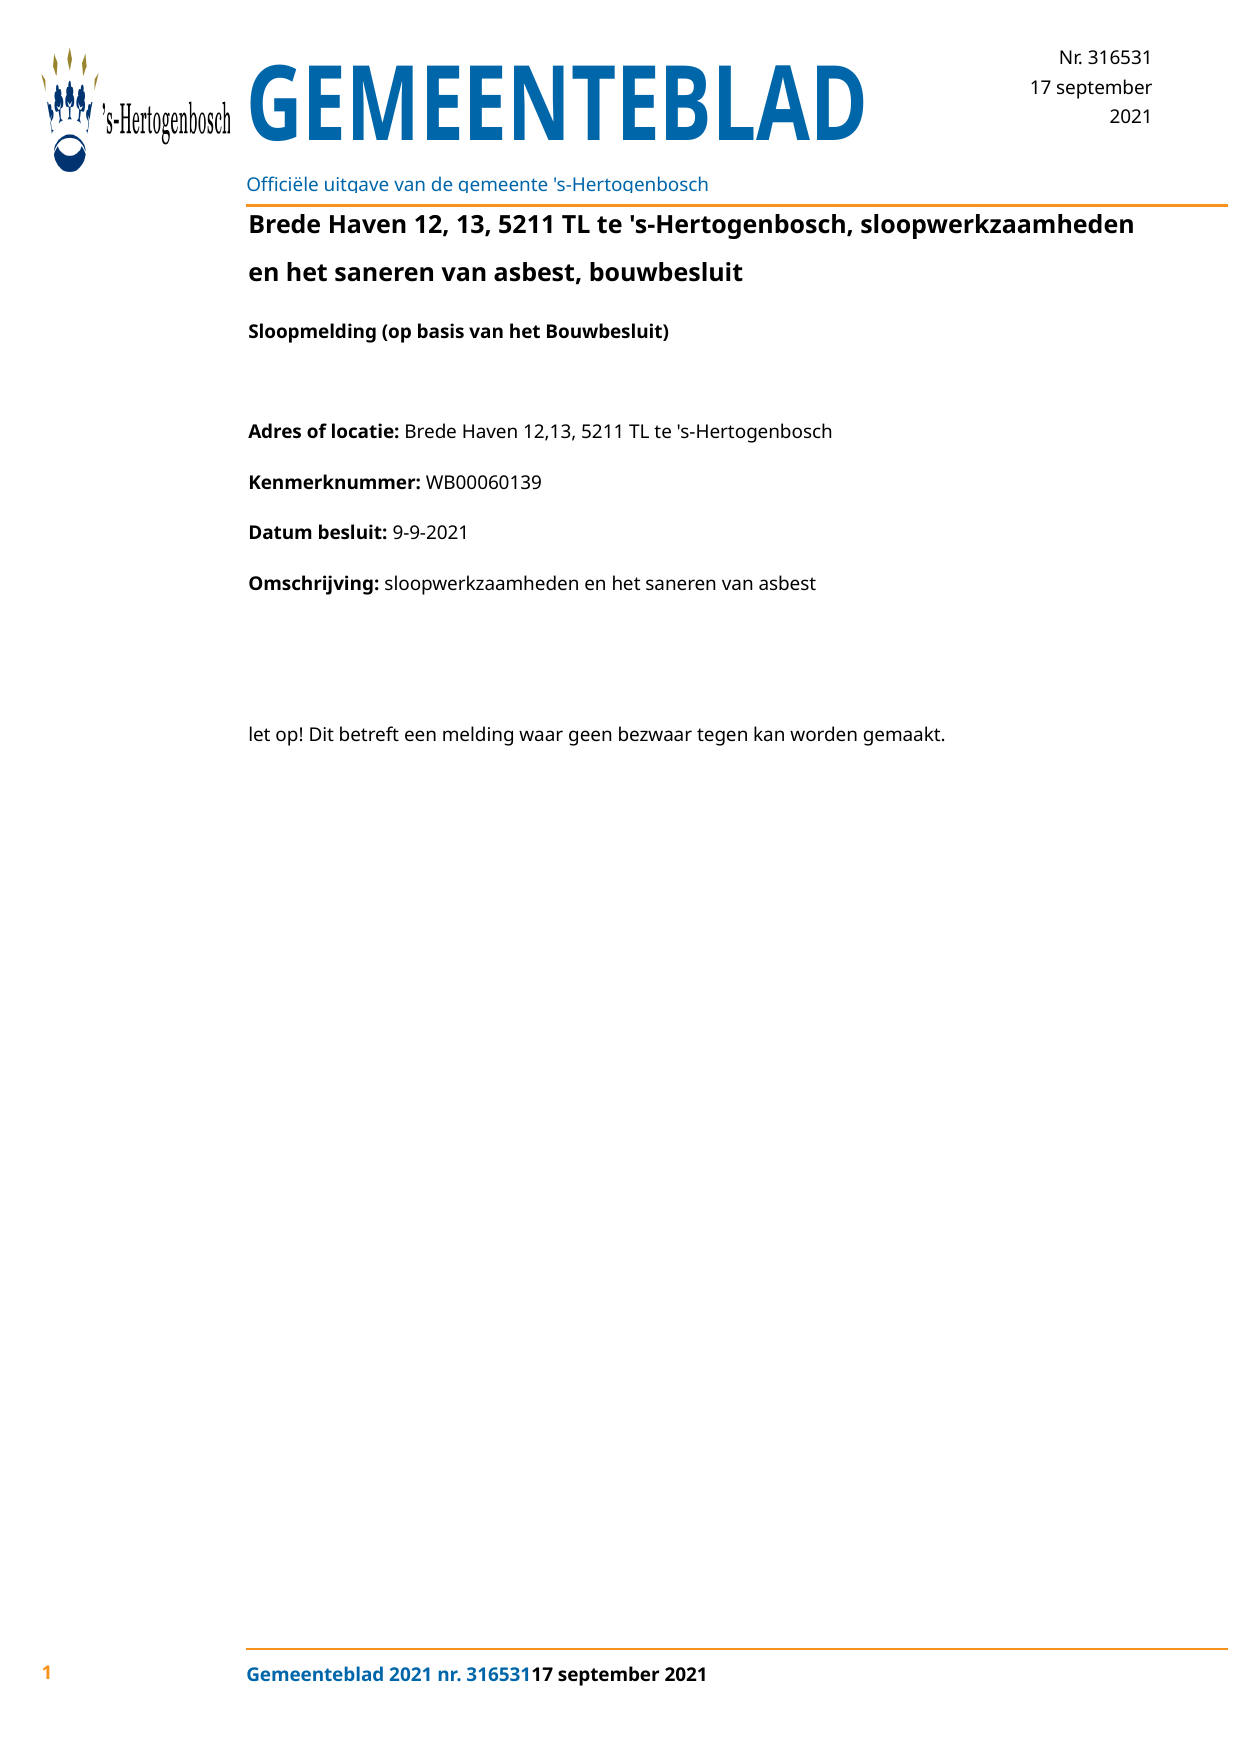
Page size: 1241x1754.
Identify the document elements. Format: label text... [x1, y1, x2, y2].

text Sloopmelding (op basis van het Bouwbesluit) [248, 318, 1152, 344]
text Kenmerknummer: WB00060139 [248, 469, 1152, 495]
picture [41, 47, 231, 172]
text Adres of locatie: Brede Haven 12,13, 5211 TL te 's-Hertogenbosch [248, 419, 1152, 444]
text let op! Dit betreft een melding waar geen bezwaar tegen kan worden gemaakt. [248, 721, 1152, 747]
text Brede Haven 12, 13, 5211 TL te 's-Hertogenbosch, sloopwerkzaamheden en het saneren van asbest, bouwbesluit [248, 207, 1152, 288]
text Datum besluit: 9-9-2021 [248, 519, 1152, 545]
text Omschrijving: sloopwerkzaamheden en het saneren van asbest [248, 570, 1152, 596]
